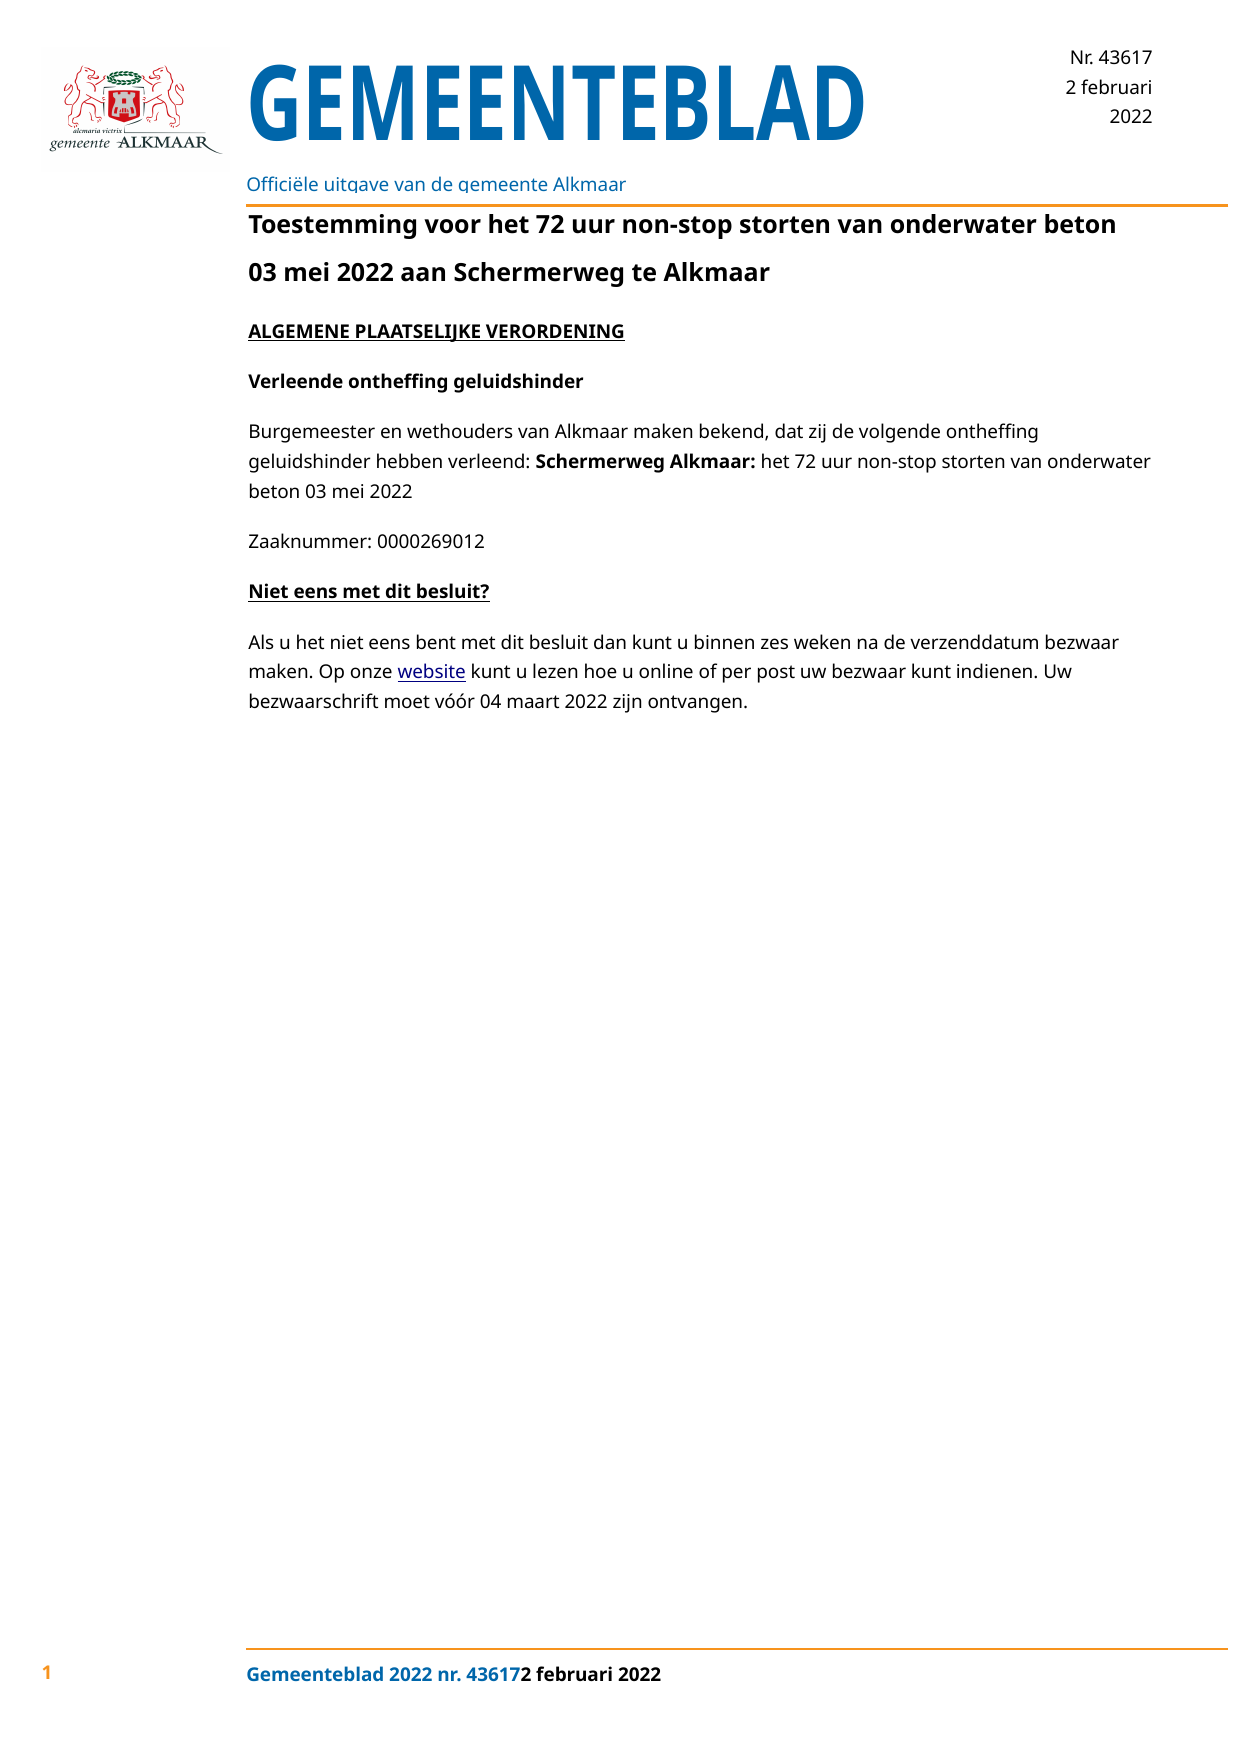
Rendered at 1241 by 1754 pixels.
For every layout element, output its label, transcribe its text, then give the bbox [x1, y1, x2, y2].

text Toestemming voor het 72 uur non-stop storten van onderwater beton 03 mei 2022 aan Schermerweg te Alkmaar [248, 207, 1152, 288]
text Als u het niet eens bent met dit besluit dan kunt u binnen zes weken na de verzenddatum bezwaar maken. Op onze website kunt u lezen hoe u online of per post uw bezwaar kunt indienen. Uw bezwaarschrift moet vóór 04 maart 2022 zijn ontvangen. [248, 629, 1152, 714]
text Burgemeester en wethouders van Alkmaar maken bekend, dat zij de volgende ontheffing geluidshinder hebben verleend: Schermerweg Alkmaar: het 72 uur non-stop storten van onderwater beton 03 mei 2022 [248, 419, 1152, 504]
text ALGEMENE PLAATSELIJKE VERORDENING [248, 318, 1152, 344]
text Niet eens met dit besluit? [248, 579, 1152, 604]
text Zaaknummer: 0000269012 [248, 528, 1152, 554]
picture [41, 47, 231, 172]
text Verleende ontheffing geluidshinder [248, 368, 1152, 394]
